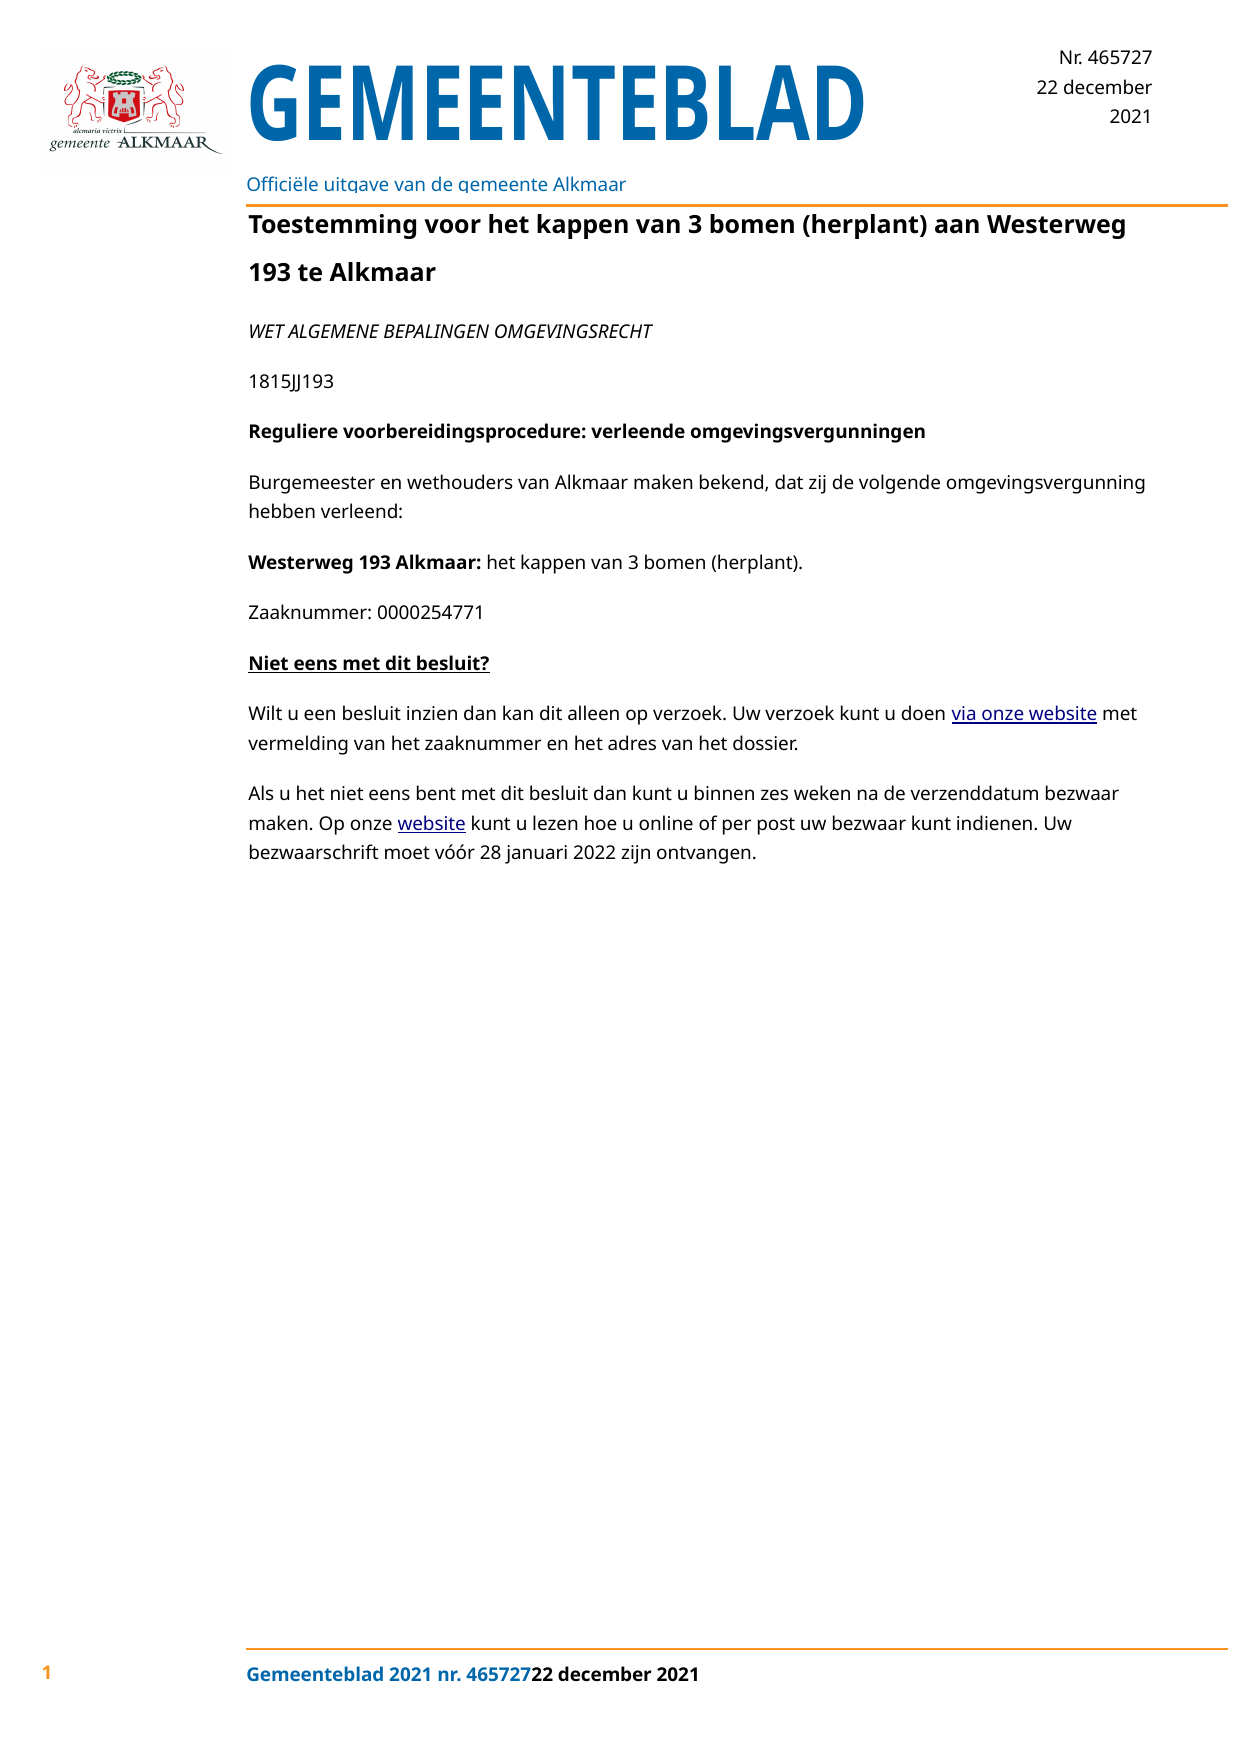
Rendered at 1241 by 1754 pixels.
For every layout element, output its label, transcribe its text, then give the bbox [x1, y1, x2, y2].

text Reguliere voorbereidingsprocedure: verleende omgevingsvergunningen [248, 419, 1152, 444]
text Zaaknummer: 0000254771 [248, 599, 1152, 625]
text Burgemeester en wethouders van Alkmaar maken bekend, dat zij de volgende omgevingsvergunning hebben verleend: [248, 469, 1152, 524]
text Westerweg 193 Alkmaar: het kappen van 3 bomen (herplant). [248, 549, 1152, 575]
text Als u het niet eens bent met dit besluit dan kunt u binnen zes weken na de verzenddatum bezwaar maken. Op onze website kunt u lezen hoe u online of per post uw bezwaar kunt indienen. Uw bezwaarschrift moet vóór 28 januari 2022 zijn ontvangen. [248, 780, 1152, 865]
text Wilt u een besluit inzien dan kan dit alleen op verzoek. Uw verzoek kunt u doen via onze website met vermelding van het zaaknummer en het adres van het dossier. [248, 700, 1152, 756]
text Toestemming voor het kappen van 3 bomen (herplant) aan Westerweg 193 te Alkmaar [248, 207, 1152, 288]
picture [41, 47, 231, 172]
text WET ALGEMENE BEPALINGEN OMGEVINGSRECHT [248, 318, 1152, 344]
text 1815JJ193 [248, 368, 1152, 394]
text Niet eens met dit besluit? [248, 650, 1152, 676]
